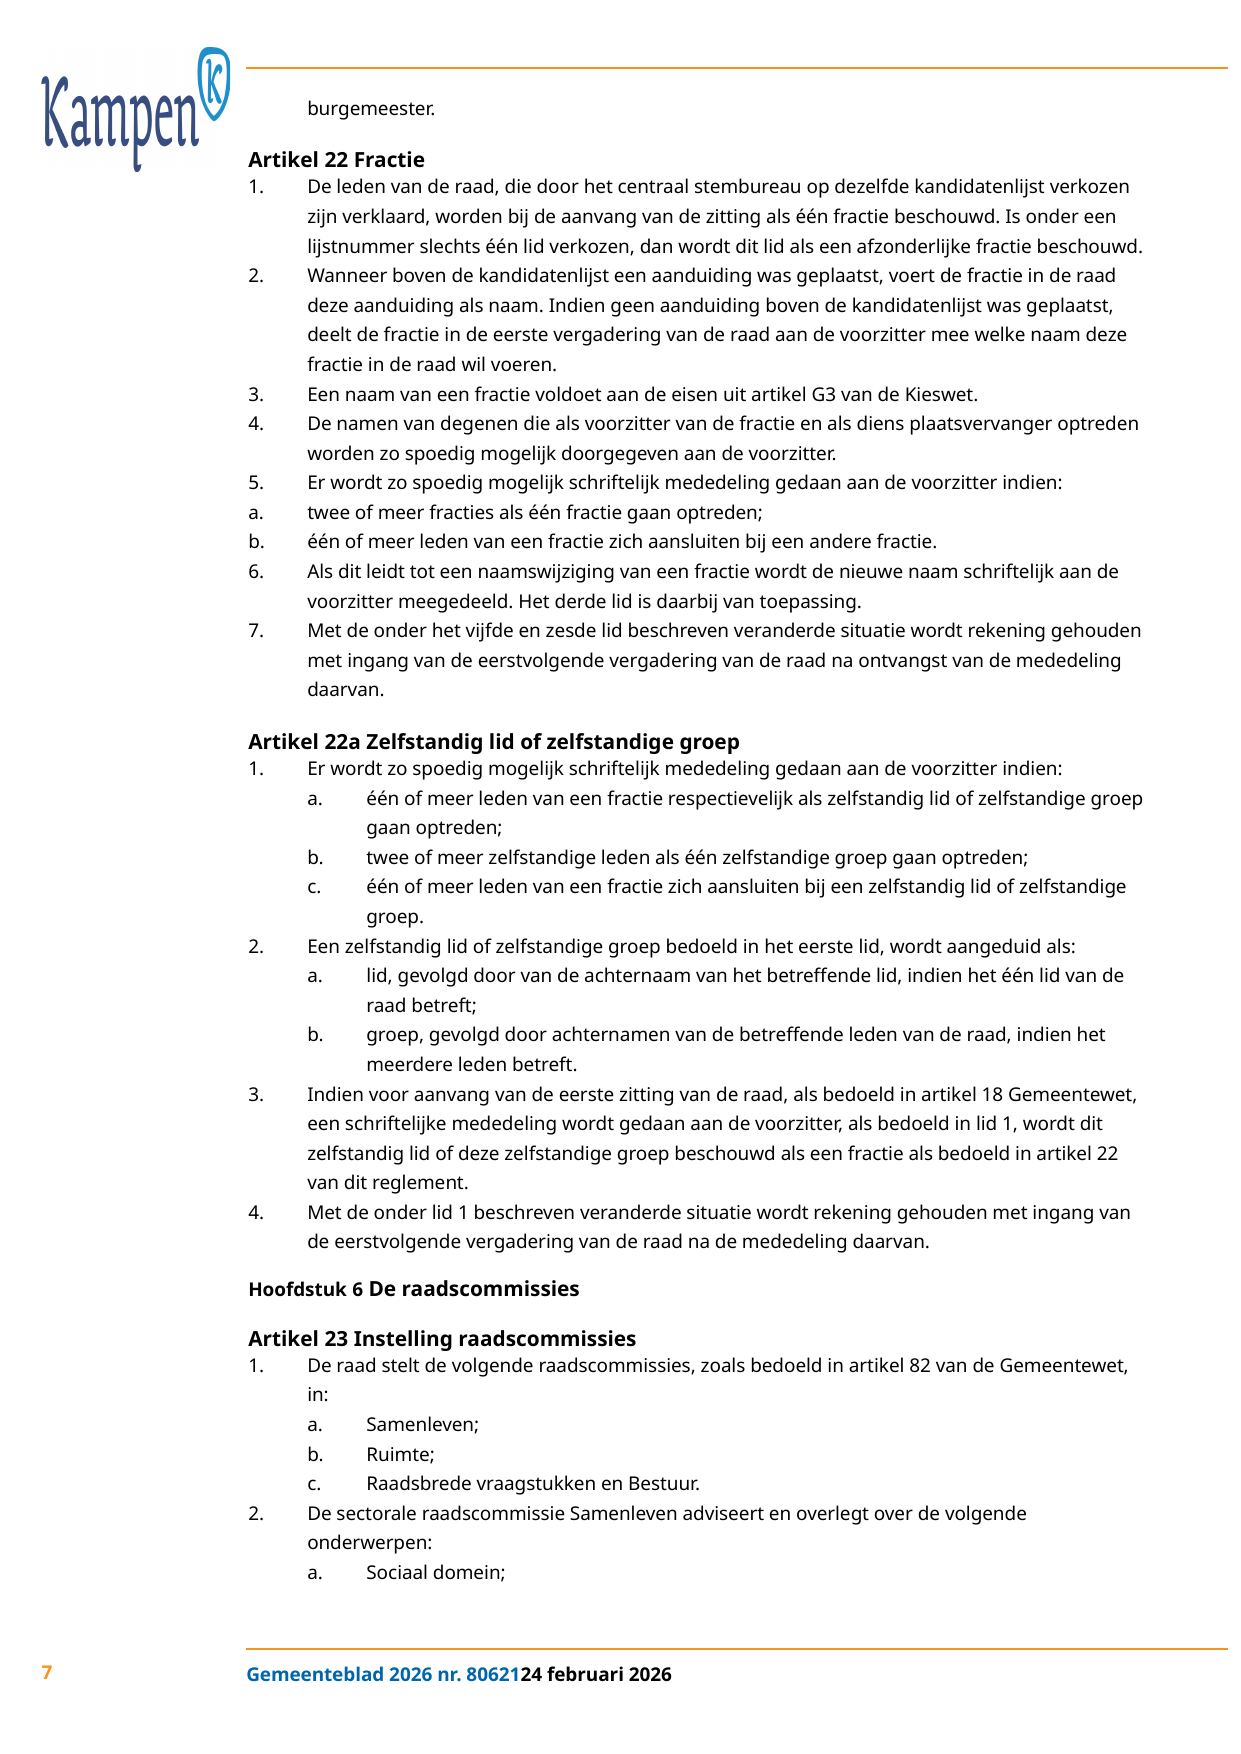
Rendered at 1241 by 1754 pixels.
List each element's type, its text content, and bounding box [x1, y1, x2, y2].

list één of meer leden van een fractie respectievelijk als zelfstandig lid of zelfstandige groep gaan optreden; [307, 785, 1152, 840]
list Er wordt zo spoedig mogelijk schriftelijk mededeling gedaan aan de voorzitter indien: [248, 755, 1152, 781]
list groep, gevolgd door achternamen van de betreffende leden van de raad, indien het meerdere leden betreft. [307, 1022, 1152, 1077]
list De leden van de raad, die door het centraal stembureau op dezelfde kandidatenlijst verkozen zijn verklaard, worden bij de aanvang van de zitting als één fractie beschouwd. Is onder een lijstnummer slechts één lid verkozen, dan wordt dit lid als een afzonderlijke fractie beschouwd. [248, 174, 1152, 258]
list Indien voor aanvang van de eerste zitting van de raad, als bedoeld in artikel 18 Gemeentewet, een schriftelijke mededeling wordt gedaan aan de voorzitter, als bedoeld in lid 1, wordt dit zelfstandig lid of deze zelfstandige groep beschouwd als een fractie als bedoeld in artikel 22 van dit reglement. [248, 1081, 1152, 1195]
list één of meer leden van een fractie zich aansluiten bij een zelfstandig lid of zelfstandige groep. [307, 874, 1152, 929]
text Hoofdstuk 6 De raadscommissies [248, 1274, 1152, 1303]
text Artikel 22 Fractie [248, 145, 1152, 174]
list één of meer leden van een fractie zich aansluiten bij een andere fractie. [248, 529, 1152, 554]
list twee of meer fracties als één fractie gaan optreden; [248, 499, 1152, 525]
list Een zelfstandig lid of zelfstandige groep bedoeld in het eerste lid, wordt aangeduid als: [248, 933, 1152, 959]
list Een naam van een fractie voldoet aan de eisen uit artikel G3 van de Kieswet. [248, 381, 1152, 406]
picture [41, 47, 231, 172]
list Er wordt zo spoedig mogelijk schriftelijk mededeling gedaan aan de voorzitter indien: [248, 469, 1152, 495]
list Raadsbrede vraagstukken en Bestuur. [307, 1470, 1152, 1496]
list Ruimte; [307, 1441, 1152, 1467]
list Sociaal domein; [307, 1559, 1152, 1585]
text Artikel 22a Zelfstandig lid of zelfstandige groep [248, 727, 1152, 755]
list Met de onder lid 1 beschreven veranderde situatie wordt rekening gehouden met ingang van de eerstvolgende vergadering van de raad na de mededeling daarvan. [248, 1199, 1152, 1254]
list Met de onder het vijfde en zesde lid beschreven veranderde situatie wordt rekening gehouden met ingang van de eerstvolgende vergadering van de raad na ontvangst van de mededeling daarvan. [248, 617, 1152, 702]
list De sectorale raadscommissie Samenleven adviseert en overlegt over de volgende onderwerpen: [248, 1500, 1152, 1555]
list Als dit leidt tot een naamswijziging van een fractie wordt de nieuwe naam schriftelijk aan de voorzitter meegedeeld. Het derde lid is daarbij van toepassing. [248, 558, 1152, 613]
list Samenleven; [307, 1411, 1152, 1437]
list burgemeester. [248, 95, 1152, 121]
list lid, gevolgd door van de achternaam van het betreffende lid, indien het één lid van de raad betreft; [307, 962, 1152, 1018]
list De namen van degenen die als voorzitter van de fractie en als diens plaatsvervanger optreden worden zo spoedig mogelijk doorgegeven aan de voorzitter. [248, 410, 1152, 466]
list Wanneer boven de kandidatenlijst een aanduiding was geplaatst, voert de fractie in de raad deze aanduiding als naam. Indien geen aanduiding boven de kandidatenlijst was geplaatst, deelt de fractie in de eerste vergadering van de raad aan de voorzitter mee welke naam deze fractie in de raad wil voeren. [248, 262, 1152, 377]
list De raad stelt de volgende raadscommissies, zoals bedoeld in artikel 82 van de Gemeentewet, in: [248, 1352, 1152, 1407]
list twee of meer zelfstandige leden als één zelfstandige groep gaan optreden; [307, 844, 1152, 870]
text Artikel 23 Instelling raadscommissies [248, 1324, 1152, 1352]
